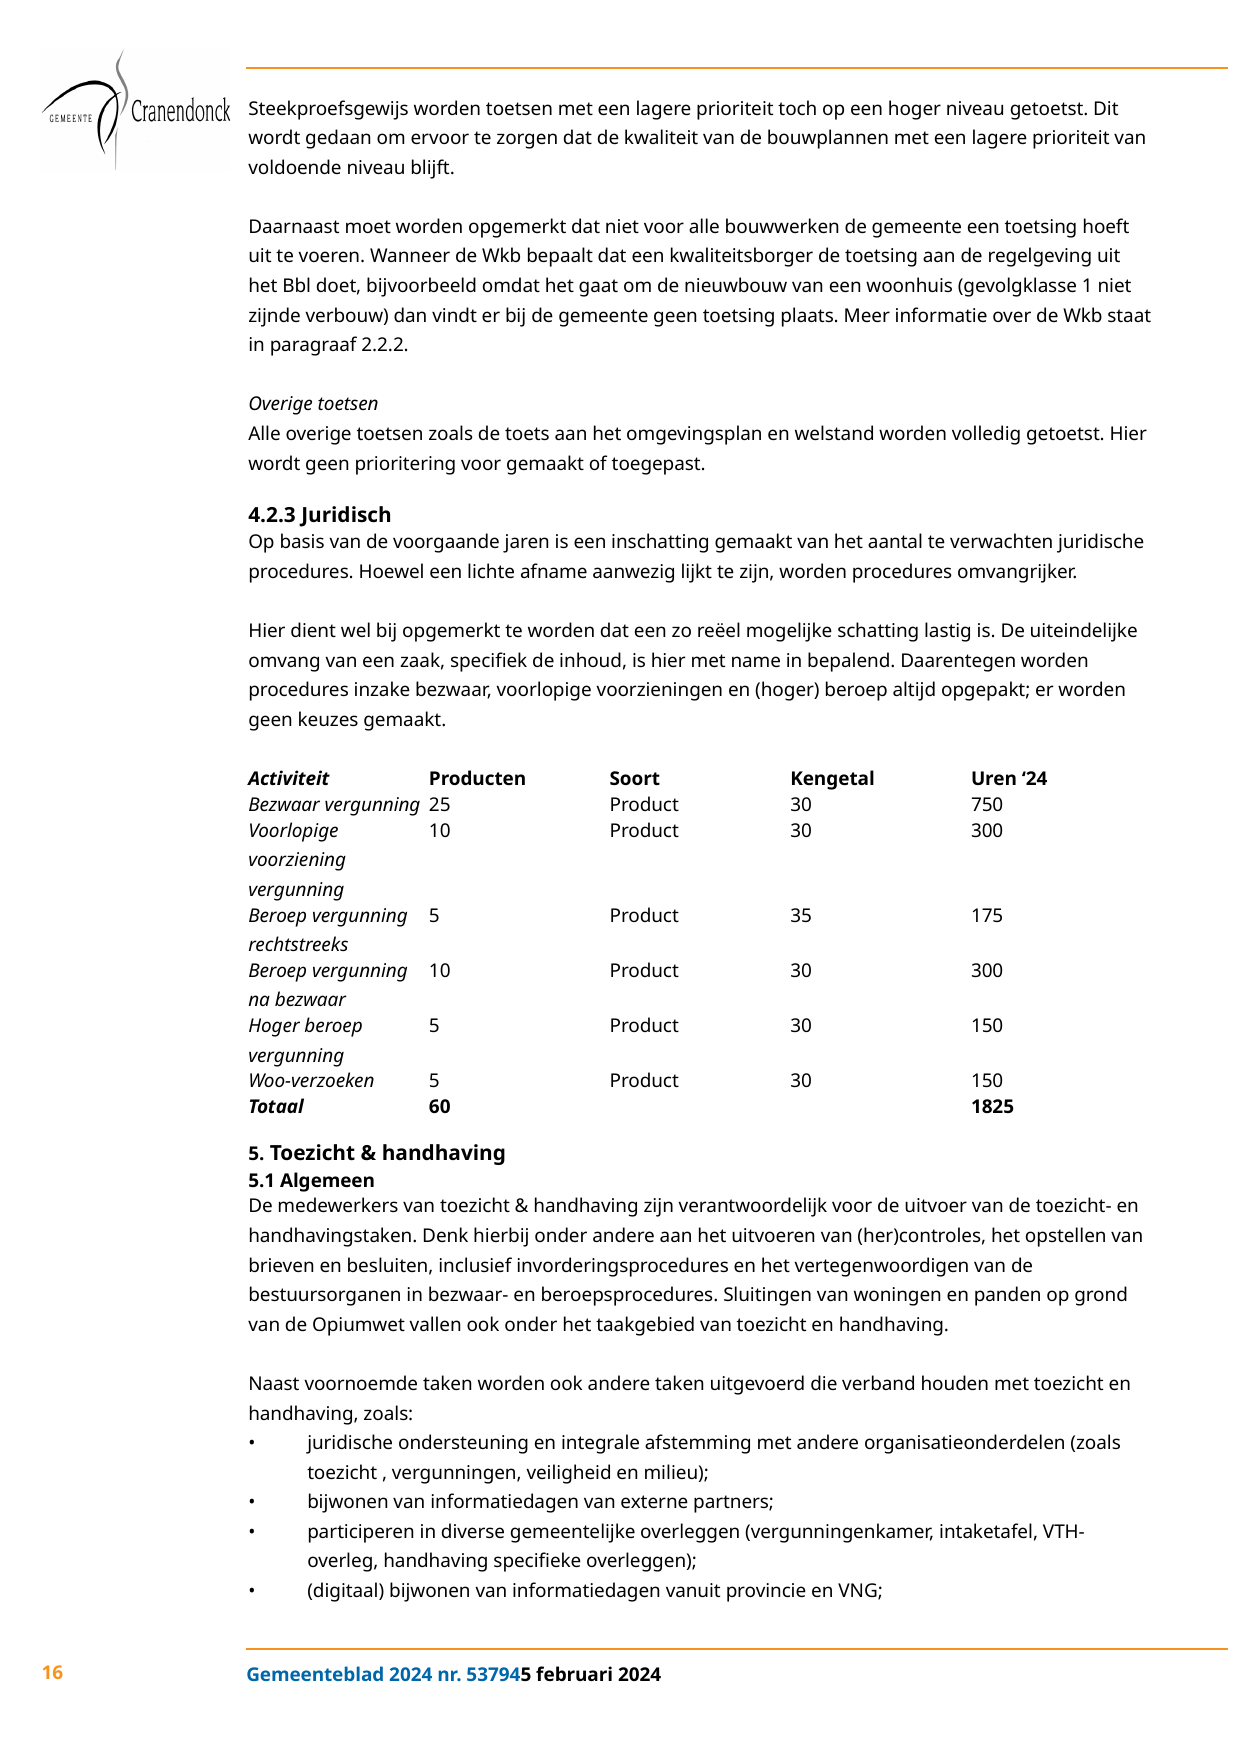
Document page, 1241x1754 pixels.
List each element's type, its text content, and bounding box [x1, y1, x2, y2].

table_header Activiteit [248, 765, 429, 791]
text De medewerkers van toezicht & handhaving zijn verantwoordelijk voor de uitvoer van de toezicht- en handhavingstaken. Denk hierbij onder andere aan het uitvoeren van (her)controles, het opstellen van brieven en besluiten, inclusief invorderingsprocedures en het vertegenwoordigen van de bestuursorganen in bezwaar- en beroepsprocedures. Sluitingen van woningen en panden op grond van de Opiumwet vallen ook onder het taakgebied van toezicht en handhaving. [248, 1193, 1152, 1337]
table_cell Bezwaar vergunning [248, 791, 429, 817]
table_cell 5 [429, 1068, 609, 1093]
table_header Kengetal [790, 765, 971, 791]
table_cell 10 [429, 817, 609, 902]
table_cell 35 [790, 902, 971, 957]
text Naast voornoemde taken worden ook andere taken uitgevoerd die verband houden met toezicht en handhaving, zoals: [248, 1370, 1152, 1425]
list bijwonen van informatiedagen van externe partners; [248, 1488, 1152, 1514]
table_cell Woo-verzoeken [248, 1068, 429, 1093]
text 5. Toezicht & handhaving [248, 1138, 1152, 1167]
table_cell Hoger beroep vergunning [248, 1013, 429, 1068]
table_cell 175 [971, 902, 1152, 957]
table_cell Beroep vergunning na bezwaar [248, 957, 429, 1012]
table_cell 30 [790, 817, 971, 902]
table_cell 5 [429, 902, 609, 957]
table_cell 25 [429, 791, 609, 817]
table_cell Product [609, 902, 790, 957]
table_cell 30 [790, 1068, 971, 1093]
text Daarnaast moet worden opgemerkt dat niet voor alle bouwwerken de gemeente een toetsing hoeft uit te voeren. Wanneer de Wkb bepaalt dat een kwaliteitsborger de toetsing aan de regelgeving uit het Bbl doet, bijvoorbeeld omdat het gaat om de nieuwbouw van een woonhuis (gevolgklasse 1 niet zijnde verbouw) dan vindt er bij de gemeente geen toetsing plaats. Meer informatie over de Wkb staat in paragraaf 2.2.2. [248, 213, 1152, 357]
table_cell [609, 1094, 790, 1119]
table_header Producten [429, 765, 609, 791]
table_cell Product [609, 1068, 790, 1093]
table_cell 30 [790, 957, 971, 1012]
table_cell 30 [790, 791, 971, 817]
table_cell Product [609, 817, 790, 902]
table_cell [790, 1094, 971, 1119]
table_cell 750 [971, 791, 1152, 817]
text Overige toetsen [248, 391, 1152, 416]
table_header Uren ‘24 [971, 765, 1152, 791]
table_cell 150 [971, 1068, 1152, 1093]
table_cell Product [609, 1013, 790, 1068]
table_cell 150 [971, 1013, 1152, 1068]
text Alle overige toetsen zoals de toets aan het omgevingsplan en welstand worden volledig getoetst. Hier wordt geen prioritering voor gemaakt of toegepast. [248, 420, 1152, 476]
table_cell Product [609, 791, 790, 817]
table_header Soort [609, 765, 790, 791]
text 5.1 Algemeen [248, 1167, 1152, 1193]
table_cell Voorlopige voorziening vergunning [248, 817, 429, 902]
list participeren in diverse gemeentelijke overleggen (vergunningenkamer, intaketafel, VTH-overleg, handhaving specifieke overleggen); [248, 1518, 1152, 1573]
text Steekproefsgewijs worden toetsen met een lagere prioriteit toch op een hoger niveau getoetst. Dit wordt gedaan om ervoor te zorgen dat de kwaliteit van de bouwplannen met een lagere prioriteit van voldoende niveau blijft. [248, 95, 1152, 180]
table_cell Totaal [248, 1094, 429, 1119]
text Op basis van de voorgaande jaren is een inschatting gemaakt van het aantal te verwachten juridische procedures. Hoewel een lichte afname aanwezig lijkt te zijn, worden procedures omvangrijker. [248, 529, 1152, 584]
list juridische ondersteuning en integrale afstemming met andere organisatieonderdelen (zoals toezicht , vergunningen, veiligheid en milieu); [248, 1429, 1152, 1484]
table_cell 1825 [971, 1094, 1152, 1119]
text 4.2.3 Juridisch [248, 500, 1152, 529]
table_cell Product [609, 957, 790, 1012]
table_cell 10 [429, 957, 609, 1012]
table_cell 30 [790, 1013, 971, 1068]
table_cell 5 [429, 1013, 609, 1068]
table_cell 300 [971, 957, 1152, 1012]
table_cell 300 [971, 817, 1152, 902]
text Hier dient wel bij opgemerkt te worden dat een zo reëel mogelijke schatting lastig is. De uiteindelijke omvang van een zaak, specifiek de inhoud, is hier met name in bepalend. Daarentegen worden procedures inzake bezwaar, voorlopige voorzieningen en (hoger) beroep altijd opgepakt; er worden geen keuzes gemaakt. [248, 617, 1152, 732]
table_cell 60 [429, 1094, 609, 1119]
list (digitaal) bijwonen van informatiedagen vanuit provincie en VNG; [248, 1577, 1152, 1603]
table_cell Beroep vergunning rechtstreeks [248, 902, 429, 957]
picture [41, 47, 231, 172]
